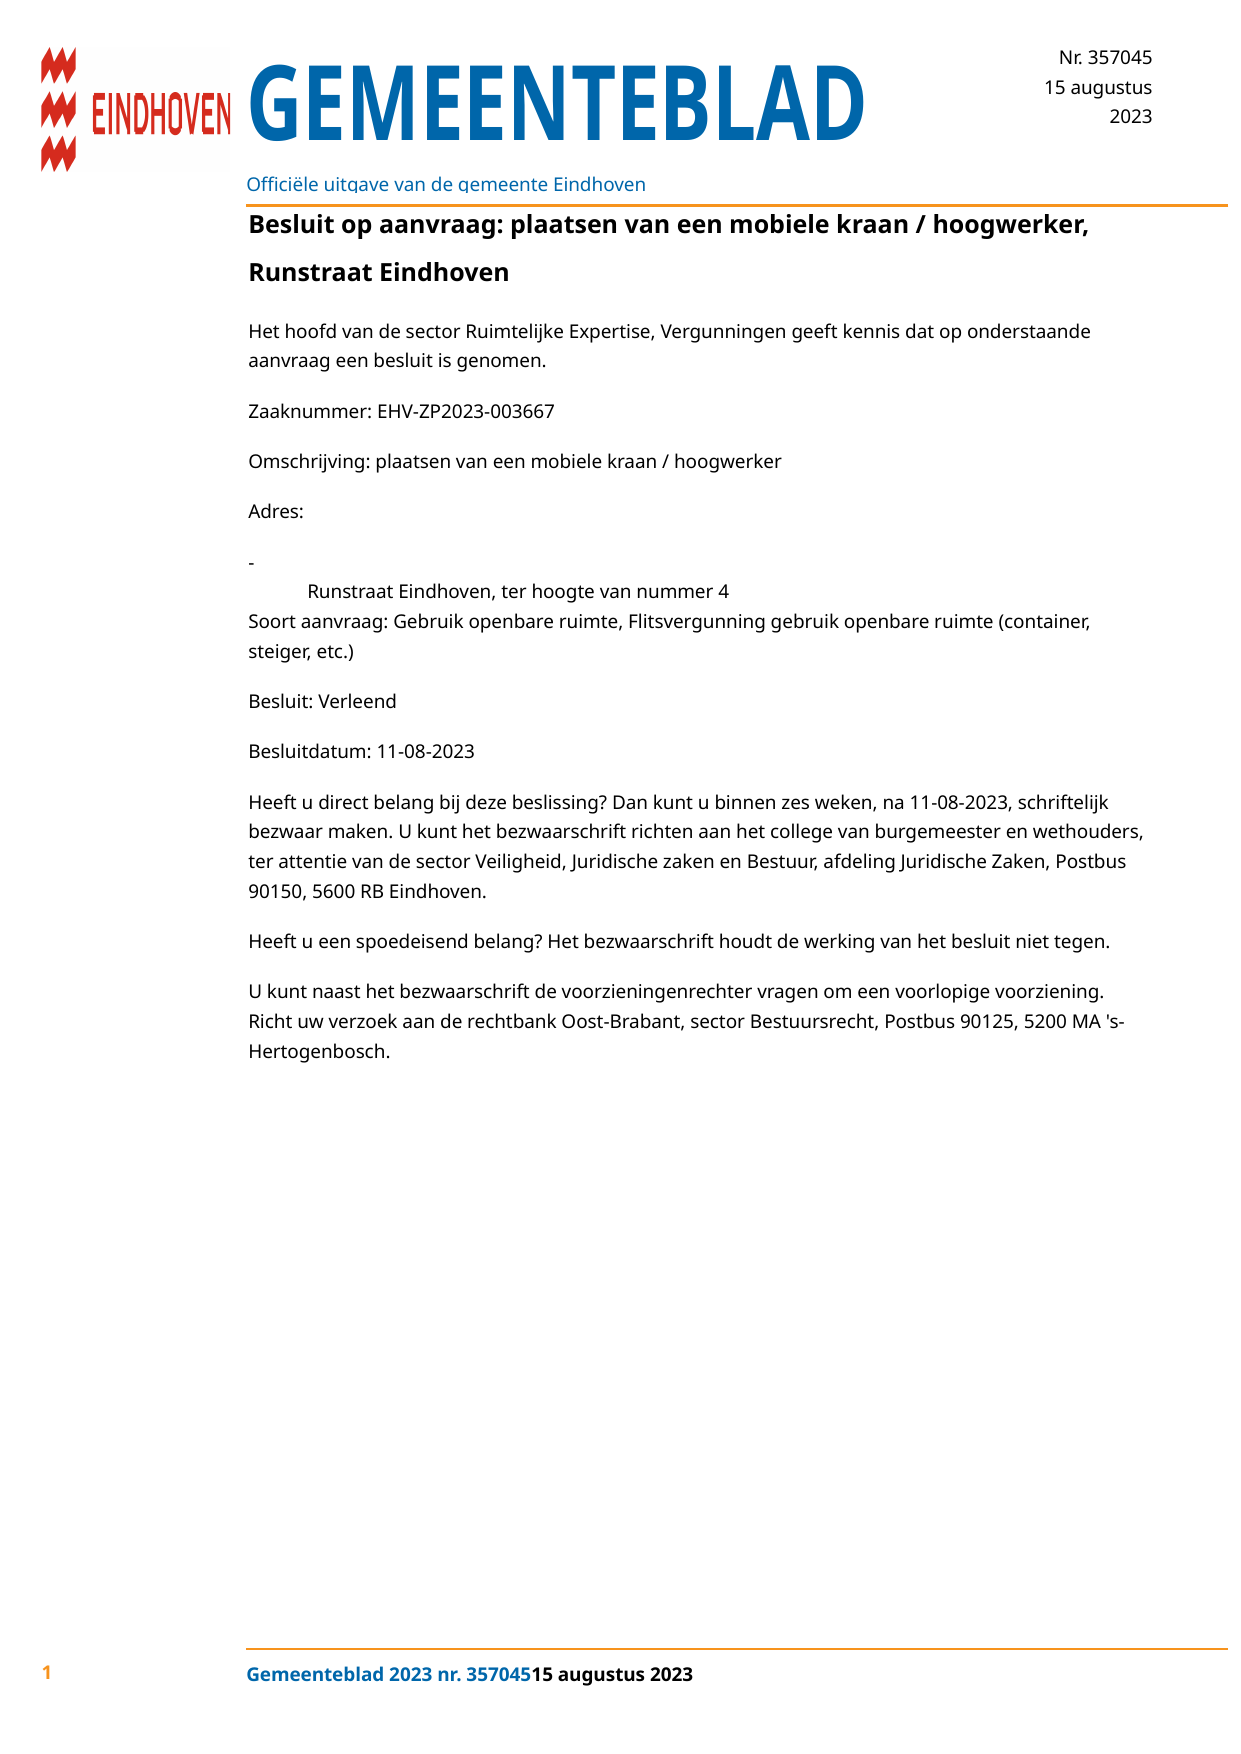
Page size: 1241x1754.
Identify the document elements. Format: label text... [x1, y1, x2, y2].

text Het hoofd van de sector Ruimtelijke Expertise, Vergunningen geeft kennis dat op onderstaande aanvraag een besluit is genomen. [248, 318, 1152, 373]
text Besluitdatum: 11-08-2023 [248, 739, 1152, 764]
text Besluit op aanvraag: plaatsen van een mobiele kraan / hoogwerker, Runstraat Eindhoven [248, 207, 1152, 288]
text U kunt naast het bezwaarschrift de voorzieningenrechter vragen om een voorlopige voorziening. Richt uw verzoek aan de rechtbank Oost-Brabant, sector Bestuursrecht, Postbus 90125, 5200 MA 's-Hertogenbosch. [248, 979, 1152, 1064]
text Heeft u een spoedeisend belang? Het bezwaarschrift houdt de werking van het besluit niet tegen. [248, 928, 1152, 954]
text Omschrijving: plaatsen van een mobiele kraan / hoogwerker [248, 448, 1152, 474]
text Zaaknummer: EHV-ZP2023-003667 [248, 398, 1152, 424]
text Adres: [248, 499, 1152, 524]
text Besluit: Verleend [248, 688, 1152, 714]
list Runstraat Eindhoven, ter hoogte van nummer 4 [248, 579, 1152, 604]
text Heeft u direct belang bij deze beslissing? Dan kunt u binnen zes weken, na 11-08-2023, schriftelijk bezwaar maken. U kunt het bezwaarschrift richten aan het college van burgemeester en wethouders, ter attentie van de sector Veiligheid, Juridische zaken en Bestuur, afdeling Juridische Zaken, Postbus 90150, 5600 RB Eindhoven. [248, 789, 1152, 904]
text Soort aanvraag: Gebruik openbare ruimte, Flitsvergunning gebruik openbare ruimte (container, steiger, etc.) [248, 608, 1152, 664]
picture [41, 47, 231, 172]
